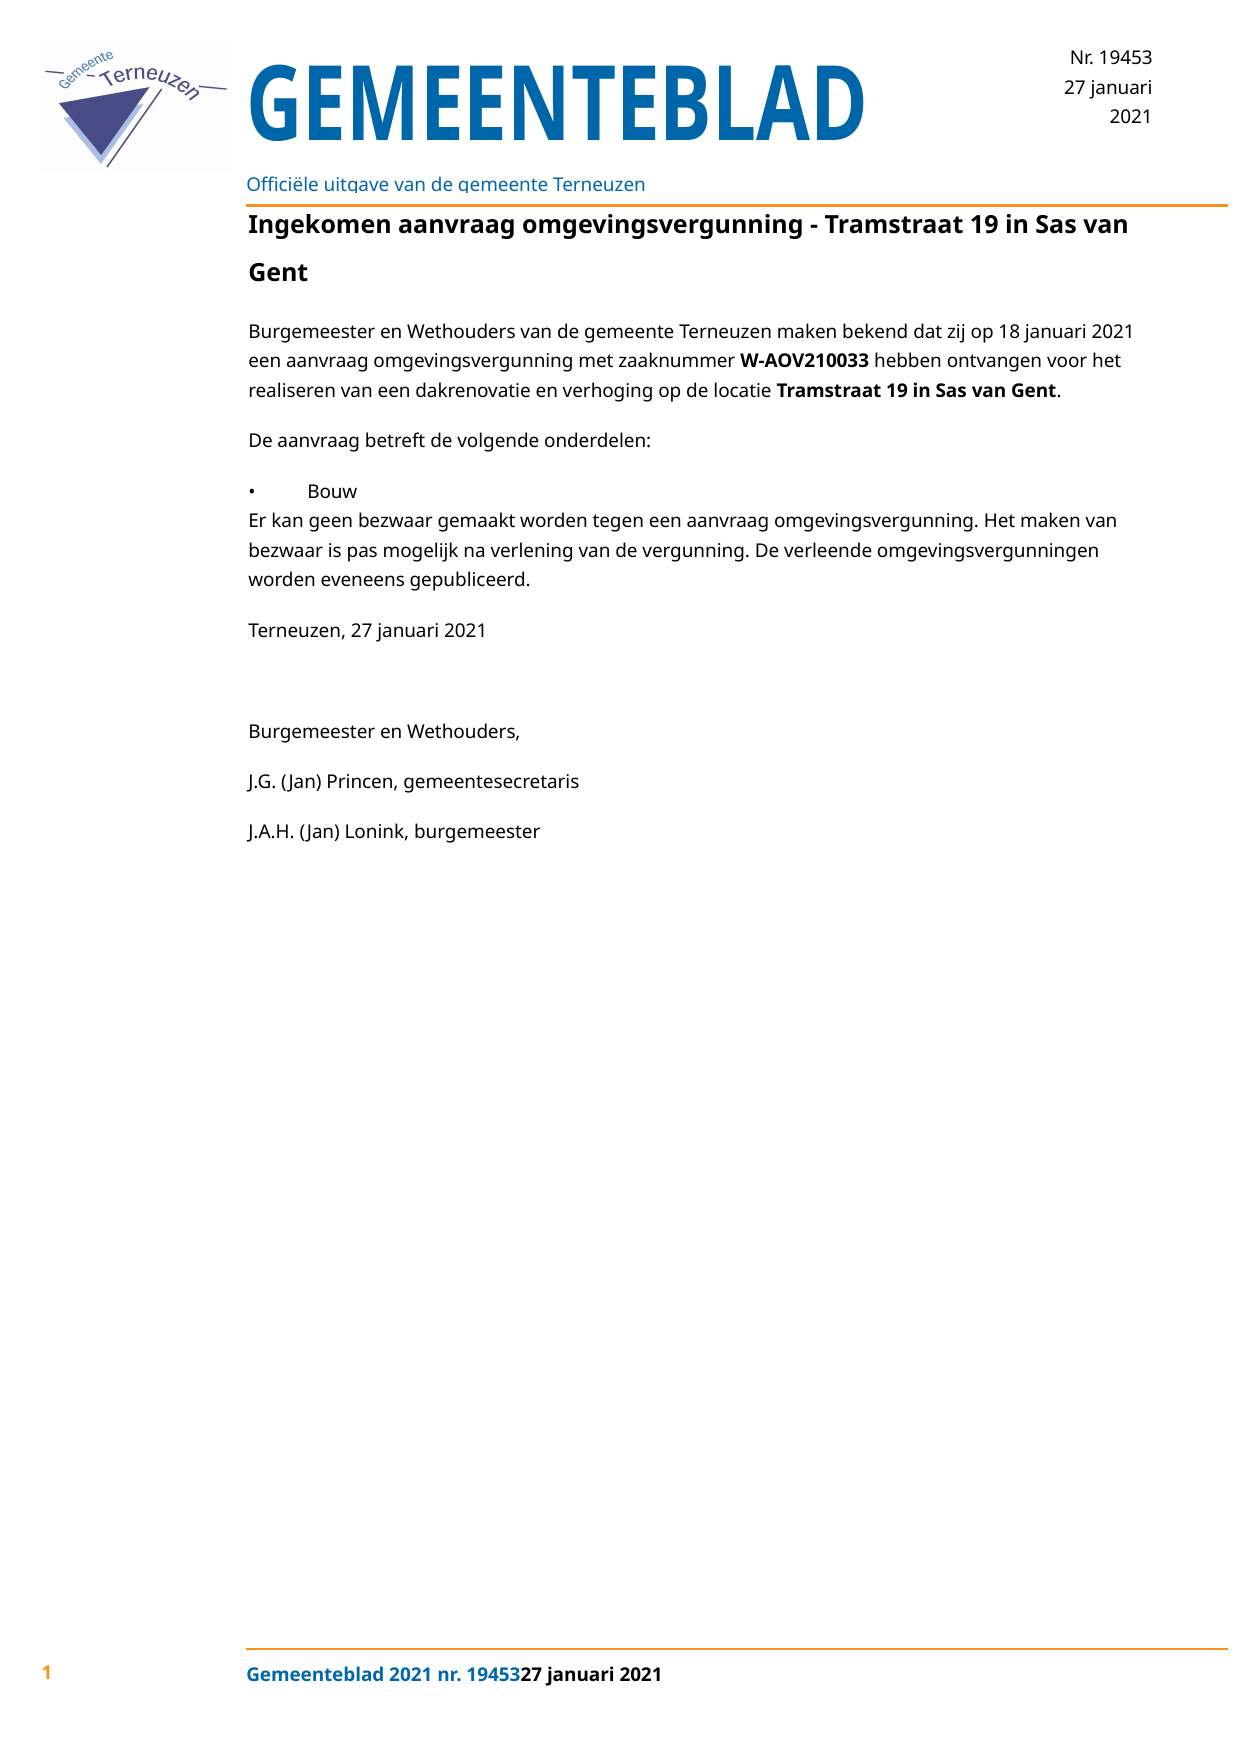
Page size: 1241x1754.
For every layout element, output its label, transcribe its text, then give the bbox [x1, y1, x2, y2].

text Ingekomen aanvraag omgevingsvergunning - Tramstraat 19 in Sas van Gent [248, 207, 1152, 288]
list Bouw [248, 478, 1152, 504]
text De aanvraag betreft de volgende onderdelen: [248, 427, 1152, 453]
picture [41, 47, 231, 172]
text J.G. (Jan) Princen, gemeentesecretaris [248, 768, 1152, 794]
text Er kan geen bezwaar gemaakt worden tegen een aanvraag omgevingsvergunning. Het maken van bezwaar is pas mogelijk na verlening van de vergunning. De verleende omgevingsvergunningen worden eveneens gepubliceerd. [248, 507, 1152, 592]
text Burgemeester en Wethouders, [248, 718, 1152, 744]
text Burgemeester en Wethouders van de gemeente Terneuzen maken bekend dat zij op 18 januari 2021 een aanvraag omgevingsvergunning met zaaknummer W-AOV210033 hebben ontvangen voor het realiseren van een dakrenovatie en verhoging op de locatie Tramstraat 19 in Sas van Gent. [248, 318, 1152, 403]
text J.A.H. (Jan) Lonink, burgemeester [248, 819, 1152, 844]
text Terneuzen, 27 januari 2021 [248, 617, 1152, 643]
